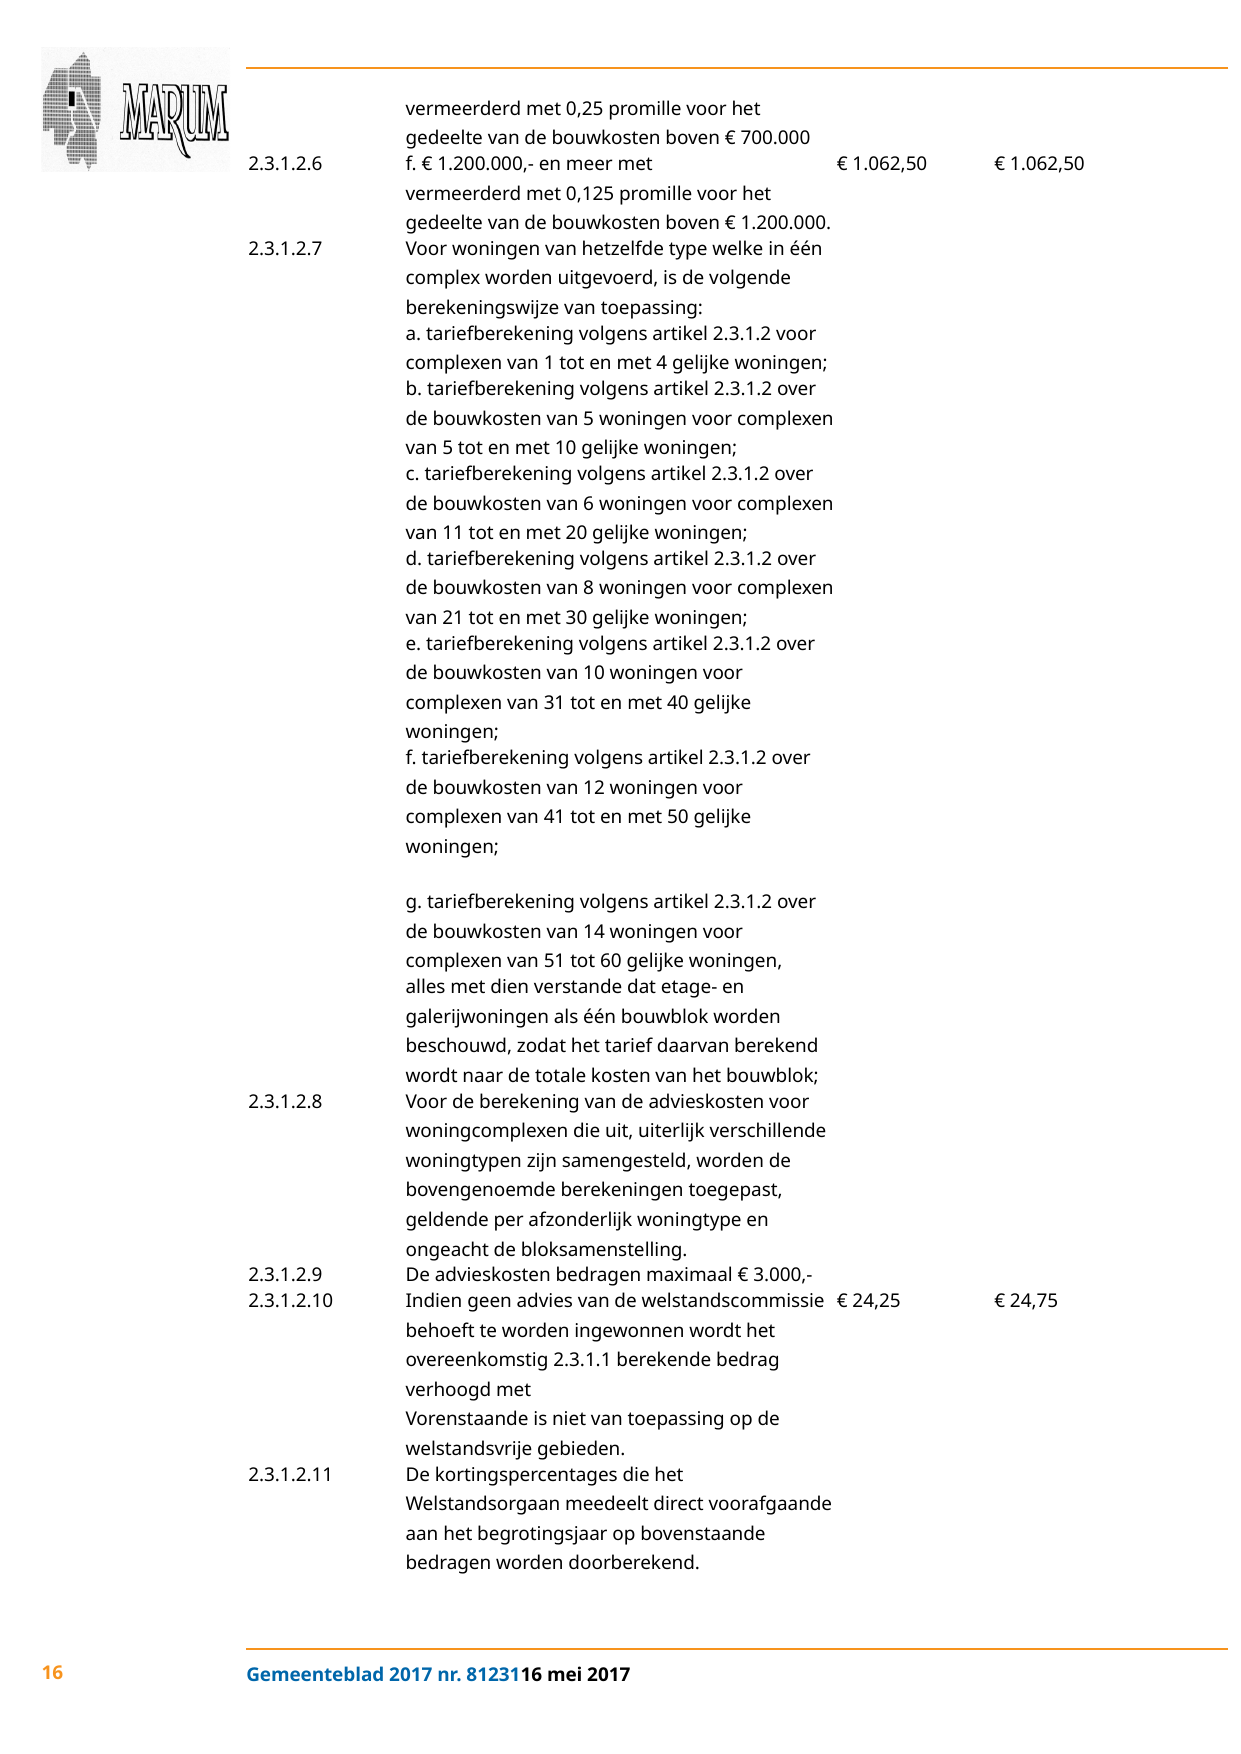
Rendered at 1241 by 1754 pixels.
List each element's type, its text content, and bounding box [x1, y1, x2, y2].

picture [41, 47, 231, 172]
table_cell [248, 375, 405, 460]
table_cell De advieskosten bedragen maximaal € 3.000,- [405, 1261, 837, 1287]
table_cell [837, 320, 994, 375]
table_cell [248, 95, 405, 150]
table_cell [405, 1575, 837, 1601]
table_cell [837, 1575, 994, 1601]
table_cell [837, 744, 994, 859]
table_cell [994, 320, 1152, 375]
table_cell [994, 460, 1152, 545]
table_cell [837, 630, 994, 744]
table_cell [994, 744, 1152, 859]
table_cell [248, 320, 405, 375]
table_cell g. tariefberekening volgens artikel 2.3.1.2 over de bouwkosten van 14 woningen voor complexen van 51 tot 60 gelijke woningen, [405, 859, 837, 973]
table_cell e. tariefberekening volgens artikel 2.3.1.2 over de bouwkosten van 10 woningen voor complexen van 31 tot en met 40 gelijke woningen; [405, 630, 837, 744]
table_cell [994, 859, 1152, 973]
table_cell [837, 235, 994, 320]
table_cell a. tariefberekening volgens artikel 2.3.1.2 voor complexen van 1 tot en met 4 gelijke woningen; [405, 320, 837, 375]
table_cell [994, 235, 1152, 320]
table_cell De kortingspercentages die het Welstandsorgaan meedeelt direct voorafgaande aan het begrotingsjaar op bovenstaande bedragen worden doorberekend. [405, 1461, 837, 1575]
table_cell [994, 95, 1152, 150]
table_cell [837, 95, 994, 150]
table_cell 2.3.1.2.6 [248, 150, 405, 235]
table_cell [994, 1261, 1152, 1287]
table_cell [248, 1575, 405, 1601]
table_cell € 1.062,50 [994, 150, 1152, 235]
table_cell 2.3.1.2.10 [248, 1287, 405, 1461]
table_cell b. tariefberekening volgens artikel 2.3.1.2 over de bouwkosten van 5 woningen voor complexen van 5 tot en met 10 gelijke woningen; [405, 375, 837, 460]
table_cell 2.3.1.2.9 [248, 1261, 405, 1287]
table_cell € 1.062,50 [837, 150, 994, 235]
table_cell alles met dien verstande dat etage- en galerijwoningen als één bouwblok worden beschouwd, zodat het tarief daarvan berekend wordt naar de totale kosten van het bouwblok; [405, 973, 837, 1088]
table_cell [837, 460, 994, 545]
table_cell 2.3.1.2.8 [248, 1088, 405, 1261]
table_cell [248, 973, 405, 1088]
table_cell [994, 1575, 1152, 1601]
table_cell [837, 375, 994, 460]
table_cell [837, 1088, 994, 1261]
table_cell 2.3.1.2.11 [248, 1461, 405, 1575]
table_cell € 24,75 [994, 1287, 1152, 1461]
table_cell Voor de berekening van de advieskosten voor woningcomplexen die uit, uiterlijk verschillende woningtypen zijn samengesteld, worden de bovengenoemde berekeningen toegepast, geldende per afzonderlijk woningtype en ongeacht de bloksamenstelling. [405, 1088, 837, 1261]
table_cell f. € 1.200.000,- en meer met vermeerderd met 0,125 promille voor het gedeelte van de bouwkosten boven € 1.200.000. [405, 150, 837, 235]
table_cell [837, 545, 994, 630]
table_cell Voor woningen van hetzelfde type welke in één complex worden uitgevoerd, is de volgende berekeningswijze van toepassing: [405, 235, 837, 320]
table_cell [994, 545, 1152, 630]
table_cell [994, 1088, 1152, 1261]
table_cell Indien geen advies van de welstandscommissie behoeft te worden ingewonnen wordt het overeenkomstig 2.3.1.1 berekende bedrag verhoogd met Vorenstaande is niet van toepassing op de welstandsvrije gebieden. [405, 1287, 837, 1461]
table_cell c. tariefberekening volgens artikel 2.3.1.2 over de bouwkosten van 6 woningen voor complexen van 11 tot en met 20 gelijke woningen; [405, 460, 837, 545]
table_cell [994, 630, 1152, 744]
table_cell d. tariefberekening volgens artikel 2.3.1.2 over de bouwkosten van 8 woningen voor complexen van 21 tot en met 30 gelijke woningen; [405, 545, 837, 630]
table_cell € 24,25 [837, 1287, 994, 1461]
table_cell vermeerderd met 0,25 promille voor het gedeelte van de bouwkosten boven € 700.000 [405, 95, 837, 150]
table_cell [994, 973, 1152, 1088]
table_cell [994, 1461, 1152, 1575]
table_cell [248, 744, 405, 859]
table_cell [248, 630, 405, 744]
table_cell [248, 859, 405, 973]
table_cell [837, 1461, 994, 1575]
table_cell [837, 1261, 994, 1287]
table_cell [837, 859, 994, 973]
table_cell [994, 375, 1152, 460]
table_cell [837, 973, 994, 1088]
table_cell f. tariefberekening volgens artikel 2.3.1.2 over de bouwkosten van 12 woningen voor complexen van 41 tot en met 50 gelijke woningen; [405, 744, 837, 859]
table_cell 2.3.1.2.7 [248, 235, 405, 320]
table_cell [248, 545, 405, 630]
table_cell [248, 460, 405, 545]
